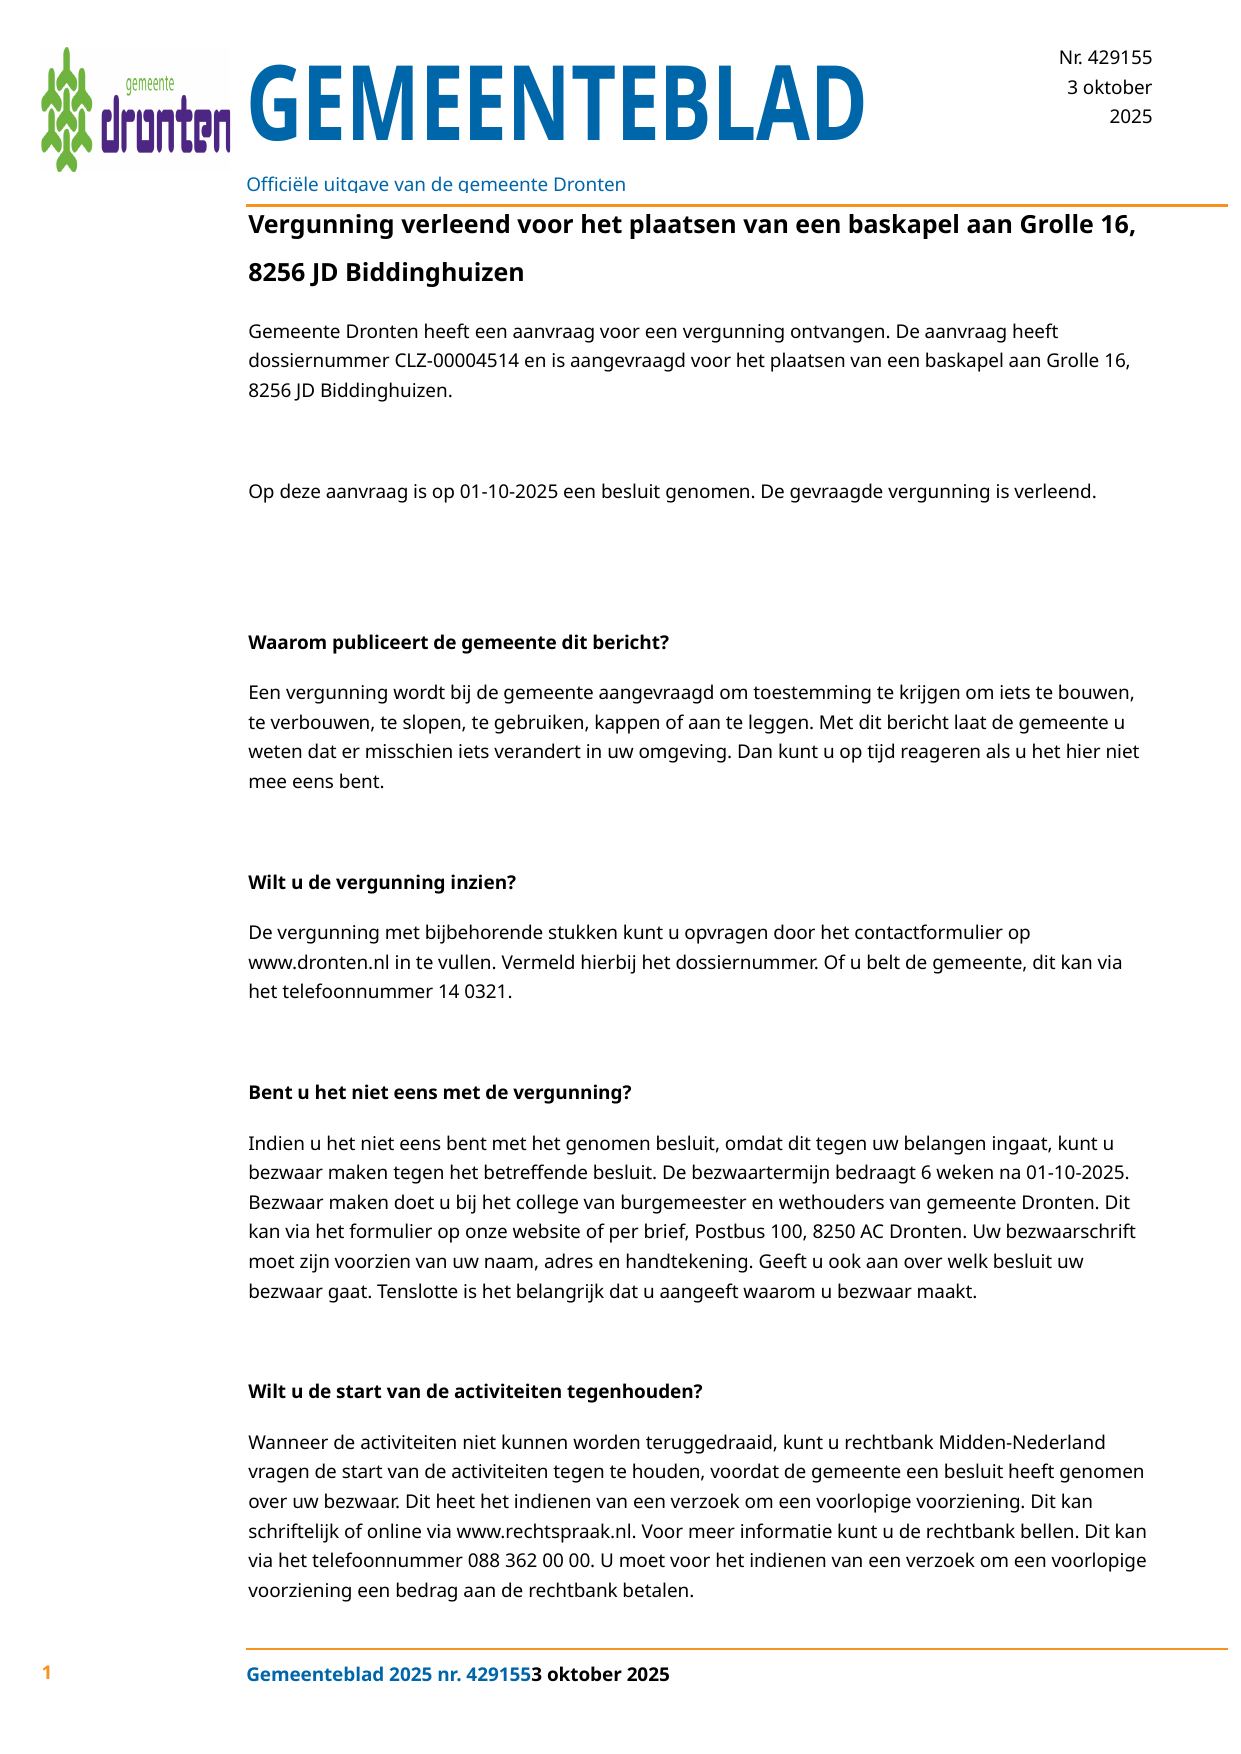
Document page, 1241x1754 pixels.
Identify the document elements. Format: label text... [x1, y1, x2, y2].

picture [41, 47, 231, 172]
text Wilt u de start van de activiteiten tegenhouden? [248, 1379, 1152, 1404]
text Indien u het niet eens bent met het genomen besluit, omdat dit tegen uw belangen ingaat, kunt u bezwaar maken tegen het betreffende besluit. De bezwaartermijn bedraagt 6 weken na 01-10-2025. Bezwaar maken doet u bij het college van burgemeester en wethouders van gemeente Dronten. Dit kan via het formulier op onze website of per brief, Postbus 100, 8250 AC Dronten. Uw bezwaarschrift moet zijn voorzien van uw naam, adres en handtekening. Geeft u ook aan over welk besluit uw bezwaar gaat. Tenslotte is het belangrijk dat u aangeeft waarom u bezwaar maakt. [248, 1130, 1152, 1304]
text Waarom publiceert de gemeente dit bericht? [248, 629, 1152, 655]
text De vergunning met bijbehorende stukken kunt u opvragen door het contactformulier op www.dronten.nl in te vullen. Vermeld hierbij het dossiernummer. Of u belt de gemeente, dit kan via het telefoonnummer 14 0321. [248, 919, 1152, 1004]
text Wanneer de activiteiten niet kunnen worden teruggedraaid, kunt u rechtbank Midden-Nederland vragen de start van de activiteiten tegen te houden, voordat de gemeente een besluit heeft genomen over uw bezwaar. Dit heet het indienen van een verzoek om een voorlopige voorziening. Dit kan schriftelijk of online via www.rechtspraak.nl. Voor meer informatie kunt u de rechtbank bellen. Dit kan via het telefoonnummer 088 362 00 00. U moet voor het indienen van een verzoek om een voorlopige voorziening een bedrag aan de rechtbank betalen. [248, 1429, 1152, 1603]
text Bent u het niet eens met de vergunning? [248, 1079, 1152, 1105]
text Vergunning verleend voor het plaatsen van een baskapel aan Grolle 16, 8256 JD Biddinghuizen [248, 207, 1152, 288]
text Gemeente Dronten heeft een aanvraag voor een vergunning ontvangen. De aanvraag heeft dossiernummer CLZ-00004514 en is aangevraagd voor het plaatsen van een baskapel aan Grolle 16, 8256 JD Biddinghuizen. [248, 318, 1152, 403]
text Een vergunning wordt bij de gemeente aangevraagd om toestemming te krijgen om iets te bouwen, te verbouwen, te slopen, te gebruiken, kappen of aan te leggen. Met dit bericht laat de gemeente u weten dat er misschien iets verandert in uw omgeving. Dan kunt u op tijd reageren als u het hier niet mee eens bent. [248, 679, 1152, 794]
text Op deze aanvraag is op 01-10-2025 een besluit genomen. De gevraagde vergunning is verleend. [248, 478, 1152, 504]
text Wilt u de vergunning inzien? [248, 869, 1152, 895]
